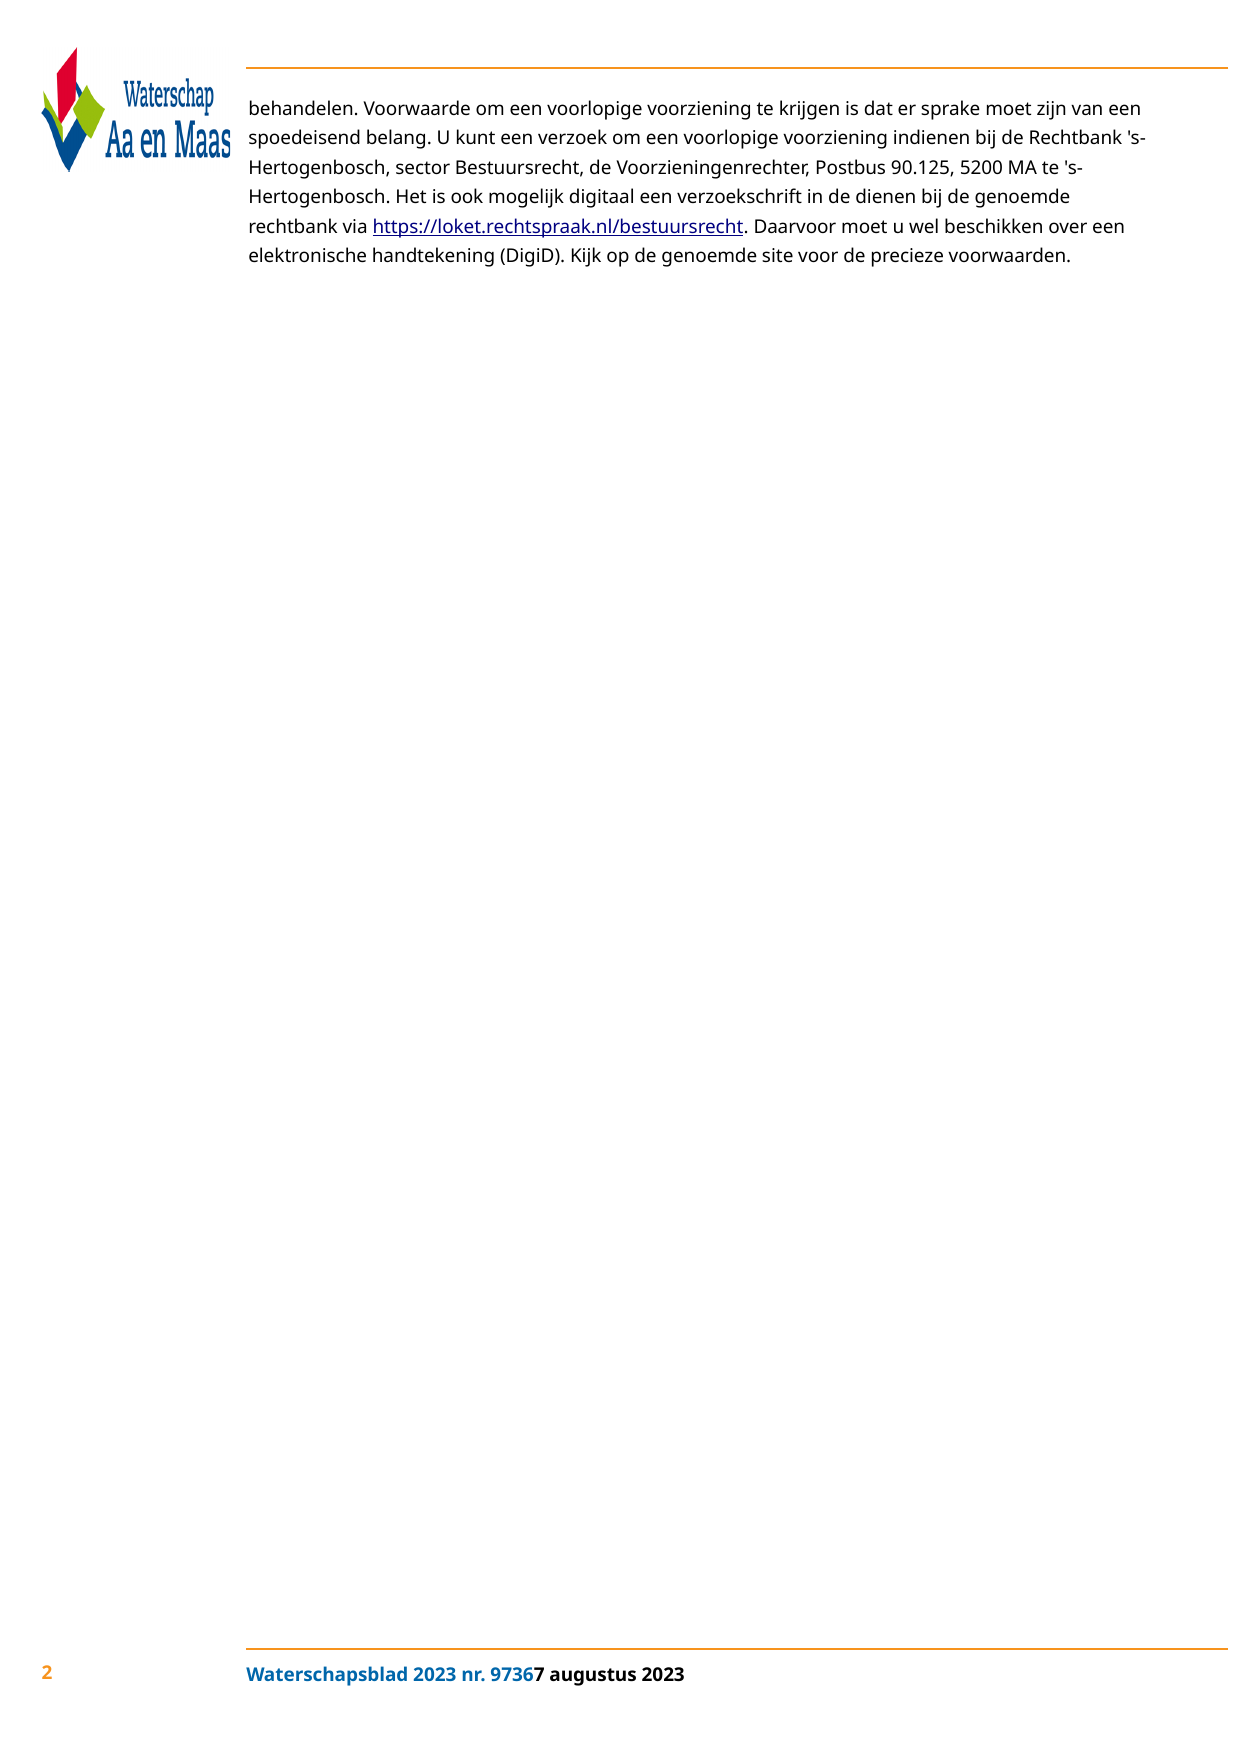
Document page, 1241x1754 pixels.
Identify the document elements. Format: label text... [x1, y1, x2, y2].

picture [41, 47, 231, 172]
text behandelen. Voorwaarde om een voorlopige voorziening te krijgen is dat er sprake moet zijn van een spoedeisend belang. U kunt een verzoek om een voorlopige voorziening indienen bij de Rechtbank 's-Hertogenbosch, sector Bestuursrecht, de Voorzieningenrechter, Postbus 90.125, 5200 MA te 's-Hertogenbosch. Het is ook mogelijk digitaal een verzoekschrift in de dienen bij de genoemde rechtbank via https://loket.rechtspraak.nl/bestuursrecht. Daarvoor moet u wel beschikken over een elektronische handtekening (DigiD). Kijk op de genoemde site voor de precieze voorwaarden. [248, 95, 1152, 268]
